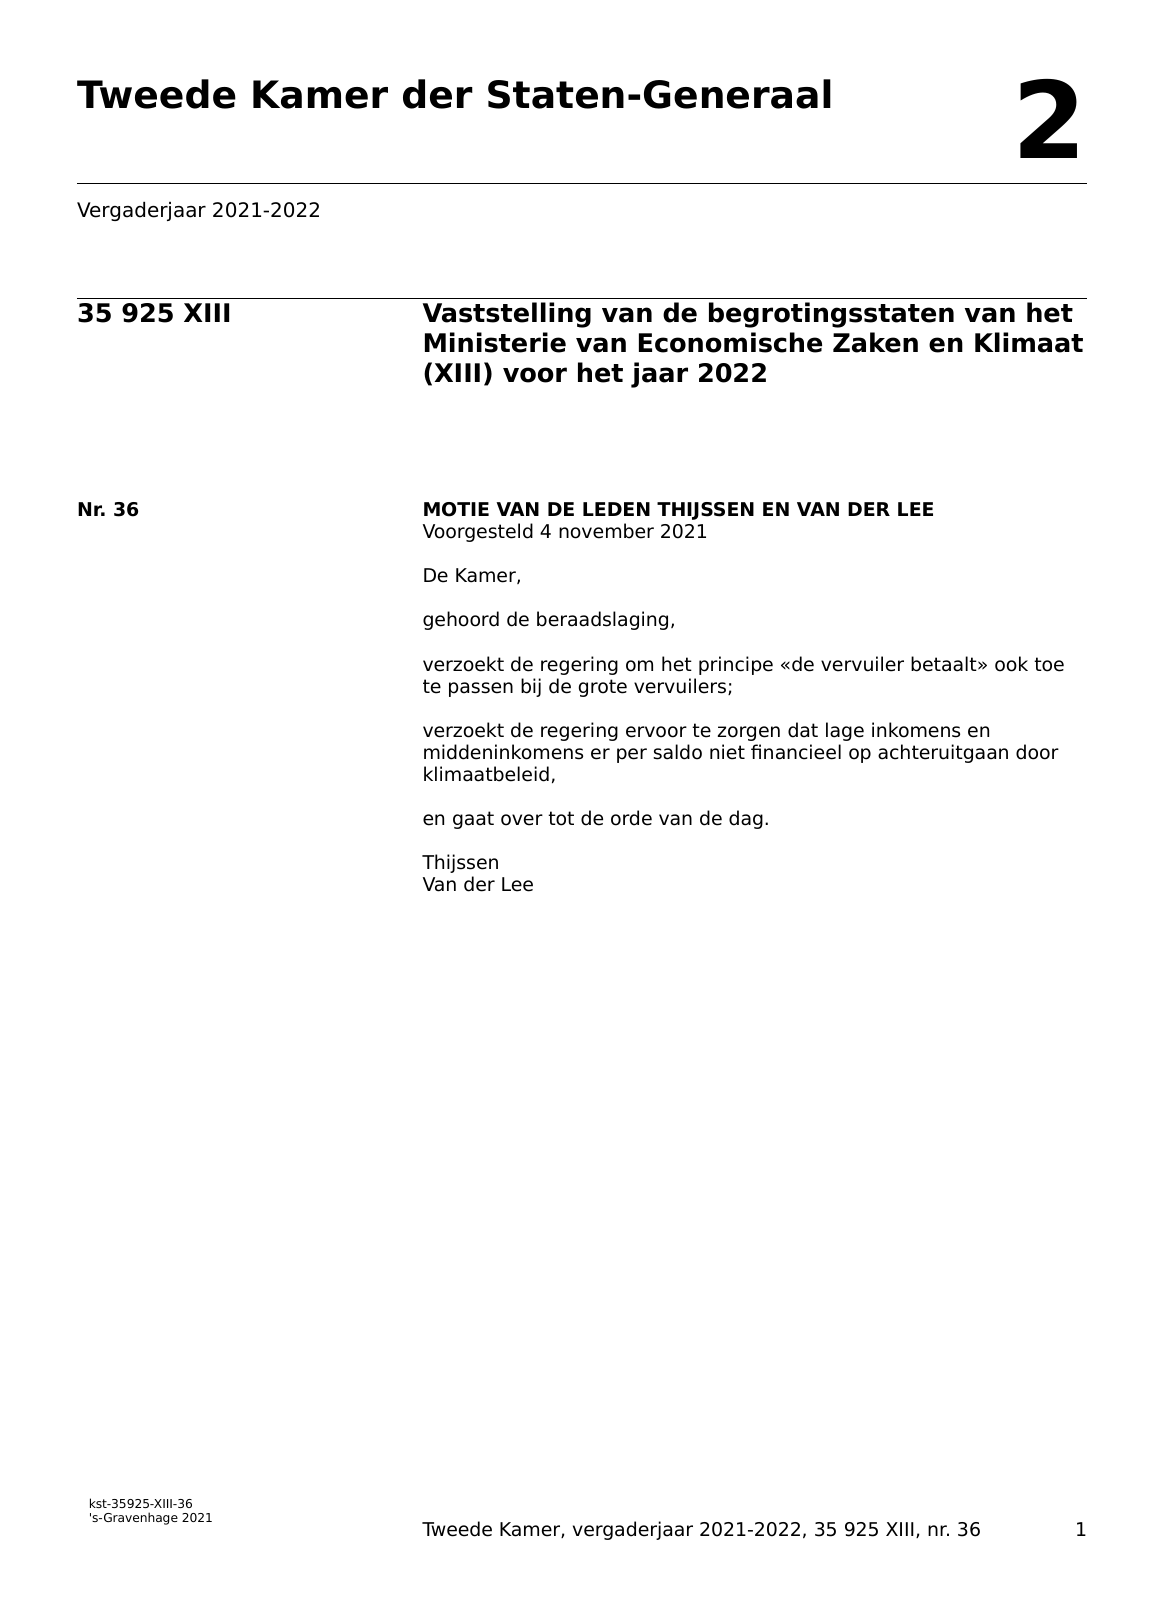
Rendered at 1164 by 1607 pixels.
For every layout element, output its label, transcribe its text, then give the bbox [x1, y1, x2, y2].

table_header Tweede Kamer der Staten-Generaal [77, 59, 886, 183]
text verzoekt de regering om het principe «de vervuiler betaalt» ook toe te passen bij de grote vervuilers; [422, 653, 1087, 697]
text 's-Gravenhage 2021 [88, 1511, 323, 1525]
text De Kamer, [422, 565, 1087, 587]
text Thijssen [422, 852, 1087, 874]
table_header 2 [886, 59, 1087, 183]
text kst-35925-XIII-36 [88, 1497, 323, 1511]
subtitle 35 925 XIII Vaststelling van de begrotingsstaten van het Ministerie van Economische Zaken en Klimaat (XIII) voor het jaar 2022 [77, 299, 1087, 388]
text verzoekt de regering ervoor te zorgen dat lage inkomens en middeninkomens er per saldo niet financieel op achteruitgaan door klimaatbeleid, [422, 720, 1087, 786]
text gehoord de beraadslaging, [422, 609, 1087, 631]
table_cell Vergaderjaar 2021-2022 [77, 184, 1087, 298]
text en gaat over tot de orde van de dag. [422, 808, 1087, 830]
text Voorgesteld 4 november 2021 [422, 521, 1087, 543]
subtitle Nr. 36 MOTIE VAN DE LEDEN THIJSSEN EN VAN DER LEE [77, 499, 1087, 521]
text Van der Lee [422, 874, 1087, 896]
